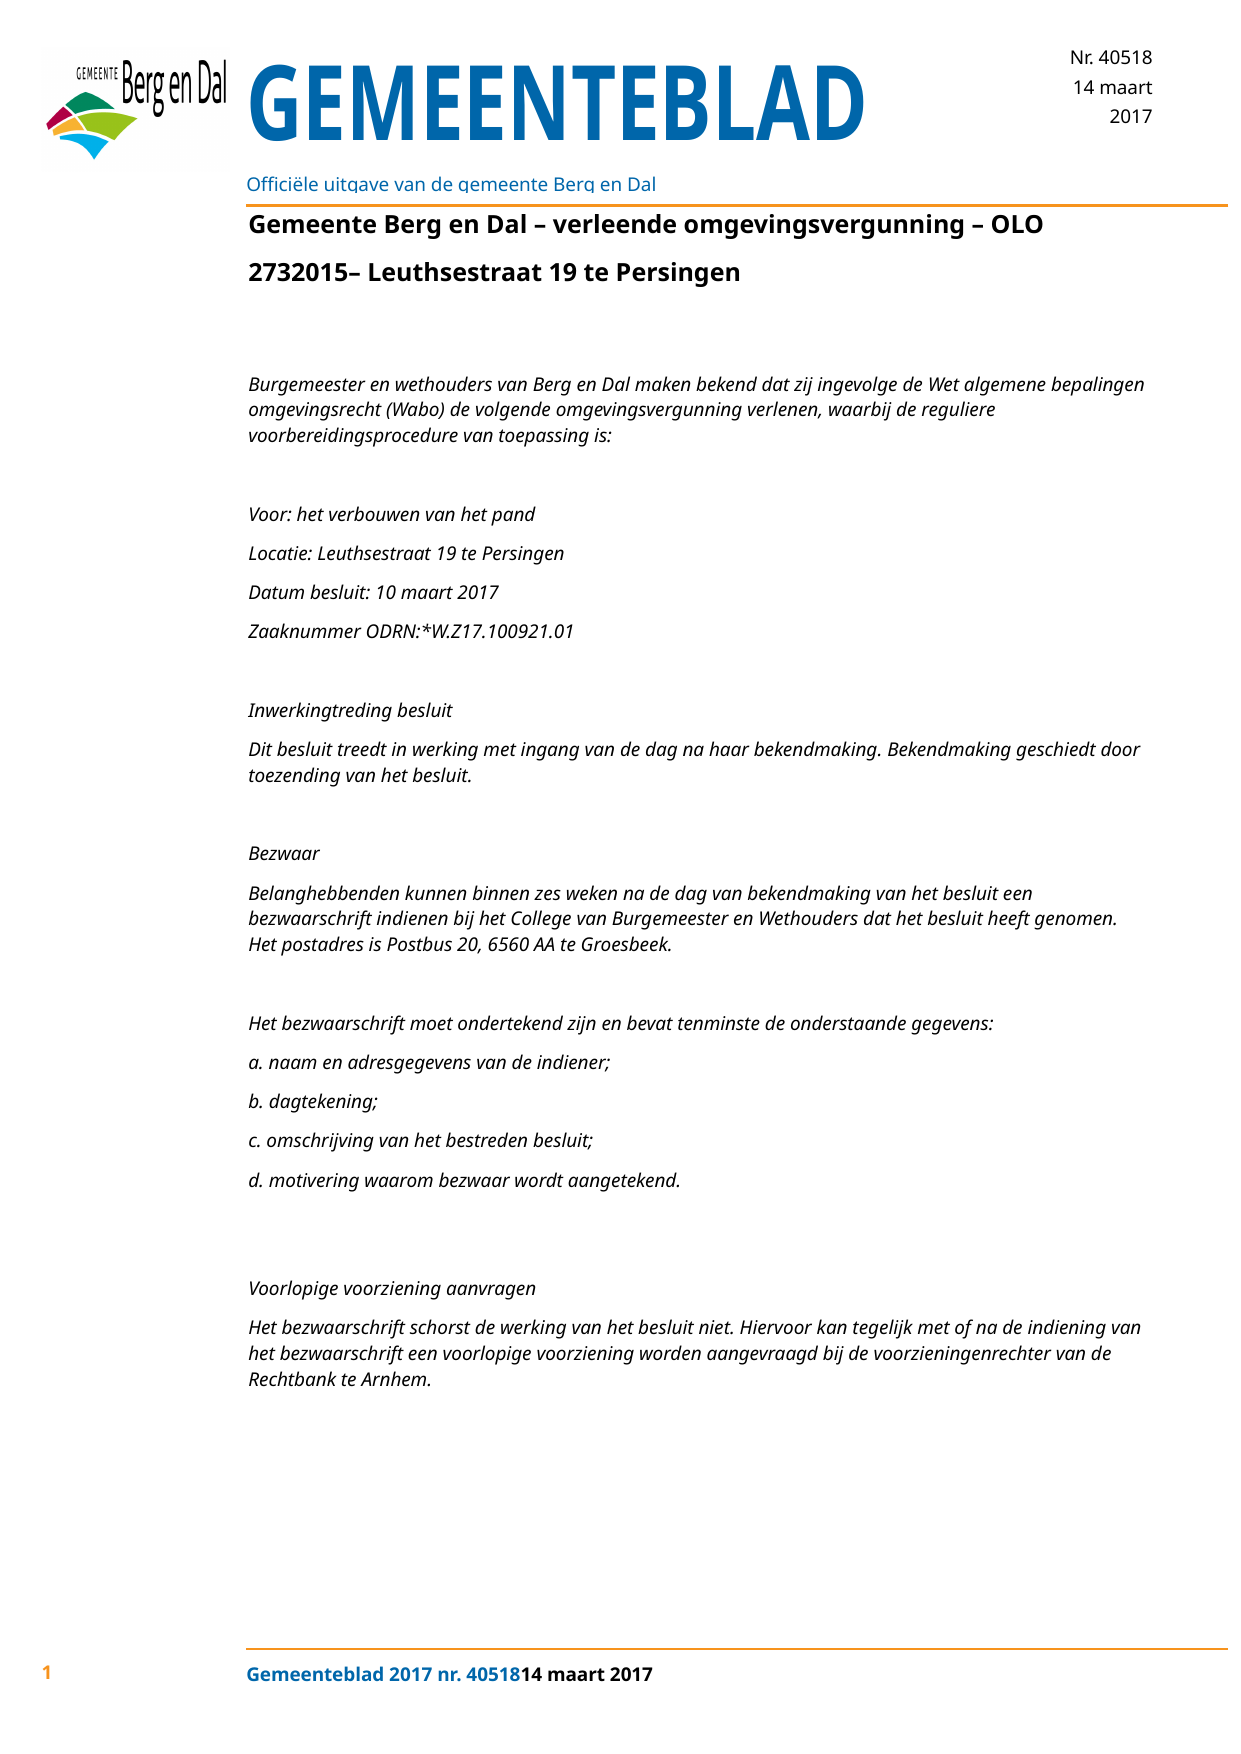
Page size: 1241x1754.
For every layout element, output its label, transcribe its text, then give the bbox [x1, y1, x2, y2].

text Gemeente Berg en Dal – verleende omgevingsvergunning – OLO 2732015– Leuthsestraat 19 te Persingen [248, 207, 1152, 288]
text Inwerkingtreding besluit [248, 697, 1152, 723]
text d. motivering waarom bezwaar wordt aangetekend. [248, 1167, 1152, 1193]
text c. omschrijving van het bestreden besluit; [248, 1128, 1152, 1153]
text Het bezwaarschrift schorst de werking van het besluit niet. Hiervoor kan tegelijk met of na de indiening van het bezwaarschrift een voorlopige voorziening worden aangevraagd bij de voorzieningenrechter van de Rechtbank te Arnhem. [248, 1314, 1152, 1392]
text Voor: het verbouwen van het pand [248, 501, 1152, 526]
picture [41, 47, 231, 172]
text Locatie: Leuthsestraat 19 te Persingen [248, 540, 1152, 566]
text Datum besluit: 10 maart 2017 [248, 579, 1152, 605]
text a. naam en adresgegevens van de indiener; [248, 1049, 1152, 1075]
text Belanghebbenden kunnen binnen zes weken na de dag van bekendmaking van het besluit een bezwaarschrift indienen bij het College van Burgemeester en Wethouders dat het besluit heeft genomen. Het postadres is Postbus 20, 6560 AA te Groesbeek. [248, 880, 1152, 957]
text Dit besluit treedt in werking met ingang van de dag na haar bekendmaking. Bekendmaking geschiedt door toezending van het besluit. [248, 736, 1152, 788]
text b. dagtekening; [248, 1088, 1152, 1114]
text Voorlopige voorziening aanvragen [248, 1275, 1152, 1301]
text Burgemeester en wethouders van Berg en Dal maken bekend dat zij ingevolge de Wet algemene bepalingen omgevingsrecht (Wabo) de volgende omgevingsvergunning verlenen, waarbij de reguliere voorbereidingsprocedure van toepassing is: [248, 371, 1152, 448]
text Bezwaar [248, 841, 1152, 866]
text Het bezwaarschrift moet ondertekend zijn en bevat tenminste de onderstaande gegevens: [248, 1010, 1152, 1036]
text Zaaknummer ODRN:*W.Z17.100921.01 [248, 618, 1152, 644]
